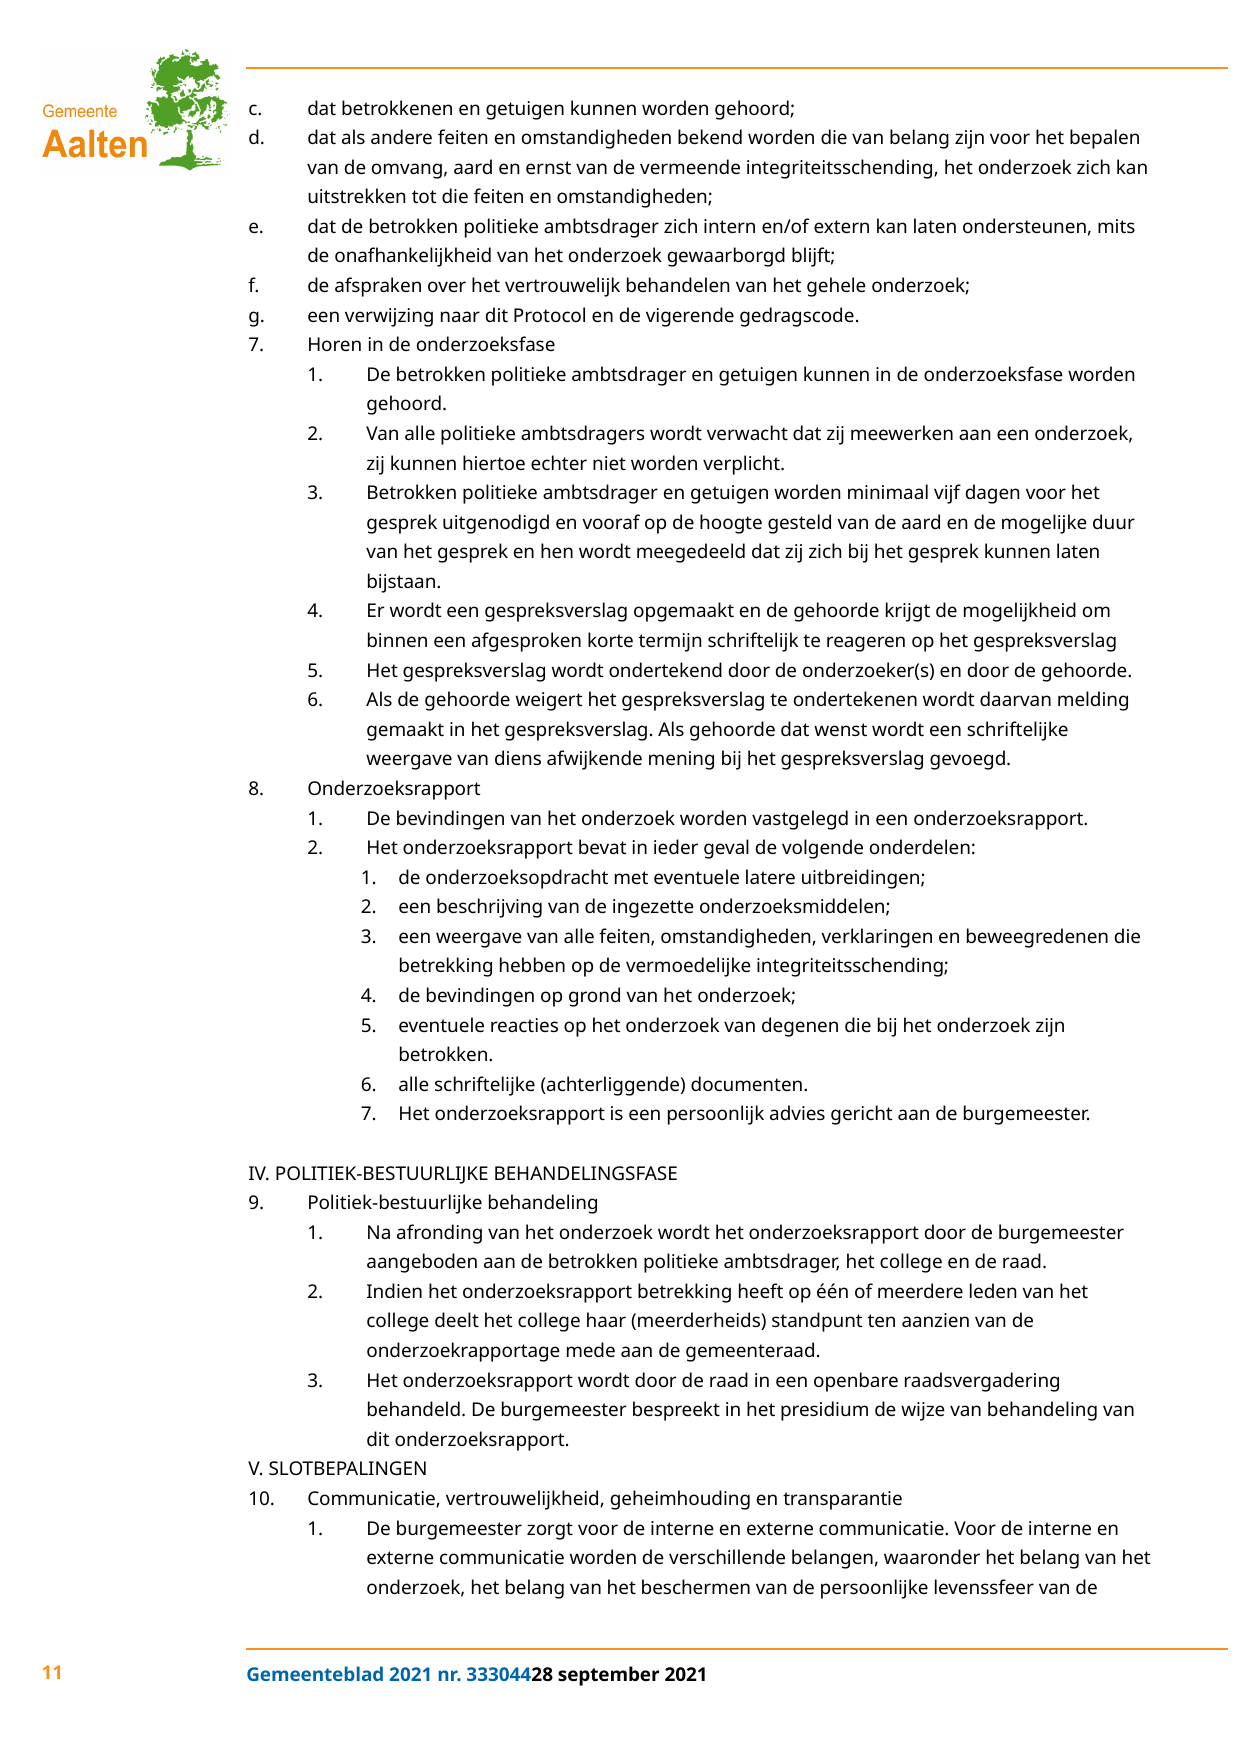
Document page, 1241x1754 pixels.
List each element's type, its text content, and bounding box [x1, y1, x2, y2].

list De bevindingen van het onderzoek worden vastgelegd in een onderzoeksrapport. [307, 805, 1152, 831]
list Van alle politieke ambtsdragers wordt verwacht dat zij meewerken aan een onderzoek, zij kunnen hiertoe echter niet worden verplicht. [307, 420, 1152, 476]
list dat als andere feiten en omstandigheden bekend worden die van belang zijn voor het bepalen van de omvang, aard en ernst van de vermeende integriteitsschending, het onderzoek zich kan uitstrekken tot die feiten en omstandigheden; [248, 124, 1152, 209]
list eventuele reacties op het onderzoek van degenen die bij het onderzoek zijn betrokken. [361, 1012, 1152, 1067]
picture [41, 47, 231, 172]
list Onderzoeksrapport [248, 775, 1152, 801]
list De betrokken politieke ambtsdrager en getuigen kunnen in de onderzoeksfase worden gehoord. [307, 361, 1152, 416]
list Indien het onderzoeksrapport betrekking heeft op één of meerdere leden van het college deelt het college haar (meerderheids) standpunt ten aanzien van de onderzoekrapportage mede aan de gemeenteraad. [307, 1278, 1152, 1363]
list De burgemeester zorgt voor de interne en externe communicatie. Voor de interne en externe communicatie worden de verschillende belangen, waaronder het belang van het onderzoek, het belang van het beschermen van de persoonlijke levenssfeer van de [307, 1515, 1152, 1600]
list Het onderzoeksrapport is een persoonlijk advies gericht aan de burgemeester. [361, 1101, 1152, 1126]
list Na afronding van het onderzoek wordt het onderzoeksrapport door de burgemeester aangeboden aan de betrokken politieke ambtsdrager, het college en de raad. [307, 1219, 1152, 1274]
list een verwijzing naar dit Protocol en de vigerende gedragscode. [248, 302, 1152, 328]
list Het onderzoeksrapport bevat in ieder geval de volgende onderdelen: [307, 834, 1152, 860]
list Betrokken politieke ambtsdrager en getuigen worden minimaal vijf dagen voor het gesprek uitgenodigd en vooraf op de hoogte gesteld van de aard en de mogelijke duur van het gesprek en hen wordt meegedeeld dat zij zich bij het gesprek kunnen laten bijstaan. [307, 479, 1152, 594]
list Het gespreksverslag wordt ondertekend door de onderzoeker(s) en door de gehoorde. [307, 657, 1152, 683]
list Er wordt een gespreksverslag opgemaakt en de gehoorde krijgt de mogelijkheid om binnen een afgesproken korte termijn schriftelijk te reageren op het gespreksverslag [307, 598, 1152, 653]
list de onderzoeksopdracht met eventuele latere uitbreidingen; [361, 864, 1152, 890]
list Als de gehoorde weigert het gespreksverslag te ondertekenen wordt daarvan melding gemaakt in het gespreksverslag. Als gehoorde dat wenst wordt een schriftelijke weergave van diens afwijkende mening bij het gespreksverslag gevoegd. [307, 686, 1152, 771]
list de bevindingen op grond van het onderzoek; [361, 982, 1152, 1008]
list alle schriftelijke (achterliggende) documenten. [361, 1071, 1152, 1097]
list Horen in de onderzoeksfase [248, 331, 1152, 357]
text V. SLOTBEPALINGEN [248, 1456, 1152, 1481]
list een weergave van alle feiten, omstandigheden, verklaringen en beweegredenen die betrekking hebben op de vermoedelijke integriteitsschending; [361, 923, 1152, 978]
list een beschrijving van de ingezette onderzoeksmiddelen; [361, 893, 1152, 919]
list dat de betrokken politieke ambtsdrager zich intern en/of extern kan laten ondersteunen, mits de onafhankelijkheid van het onderzoek gewaarborgd blijft; [248, 213, 1152, 268]
list dat betrokkenen en getuigen kunnen worden gehoord; [248, 95, 1152, 121]
list Politiek-bestuurlijke behandeling [248, 1189, 1152, 1215]
text IV. POLITIEK-BESTUURLIJKE BEHANDELINGSFASE [248, 1160, 1152, 1186]
list de afspraken over het vertrouwelijk behandelen van het gehele onderzoek; [248, 272, 1152, 298]
list Communicatie, vertrouwelijkheid, geheimhouding en transparantie [248, 1485, 1152, 1511]
list Het onderzoeksrapport wordt door de raad in een openbare raadsvergadering behandeld. De burgemeester bespreekt in het presidium de wijze van behandeling van dit onderzoeksrapport. [307, 1367, 1152, 1452]
